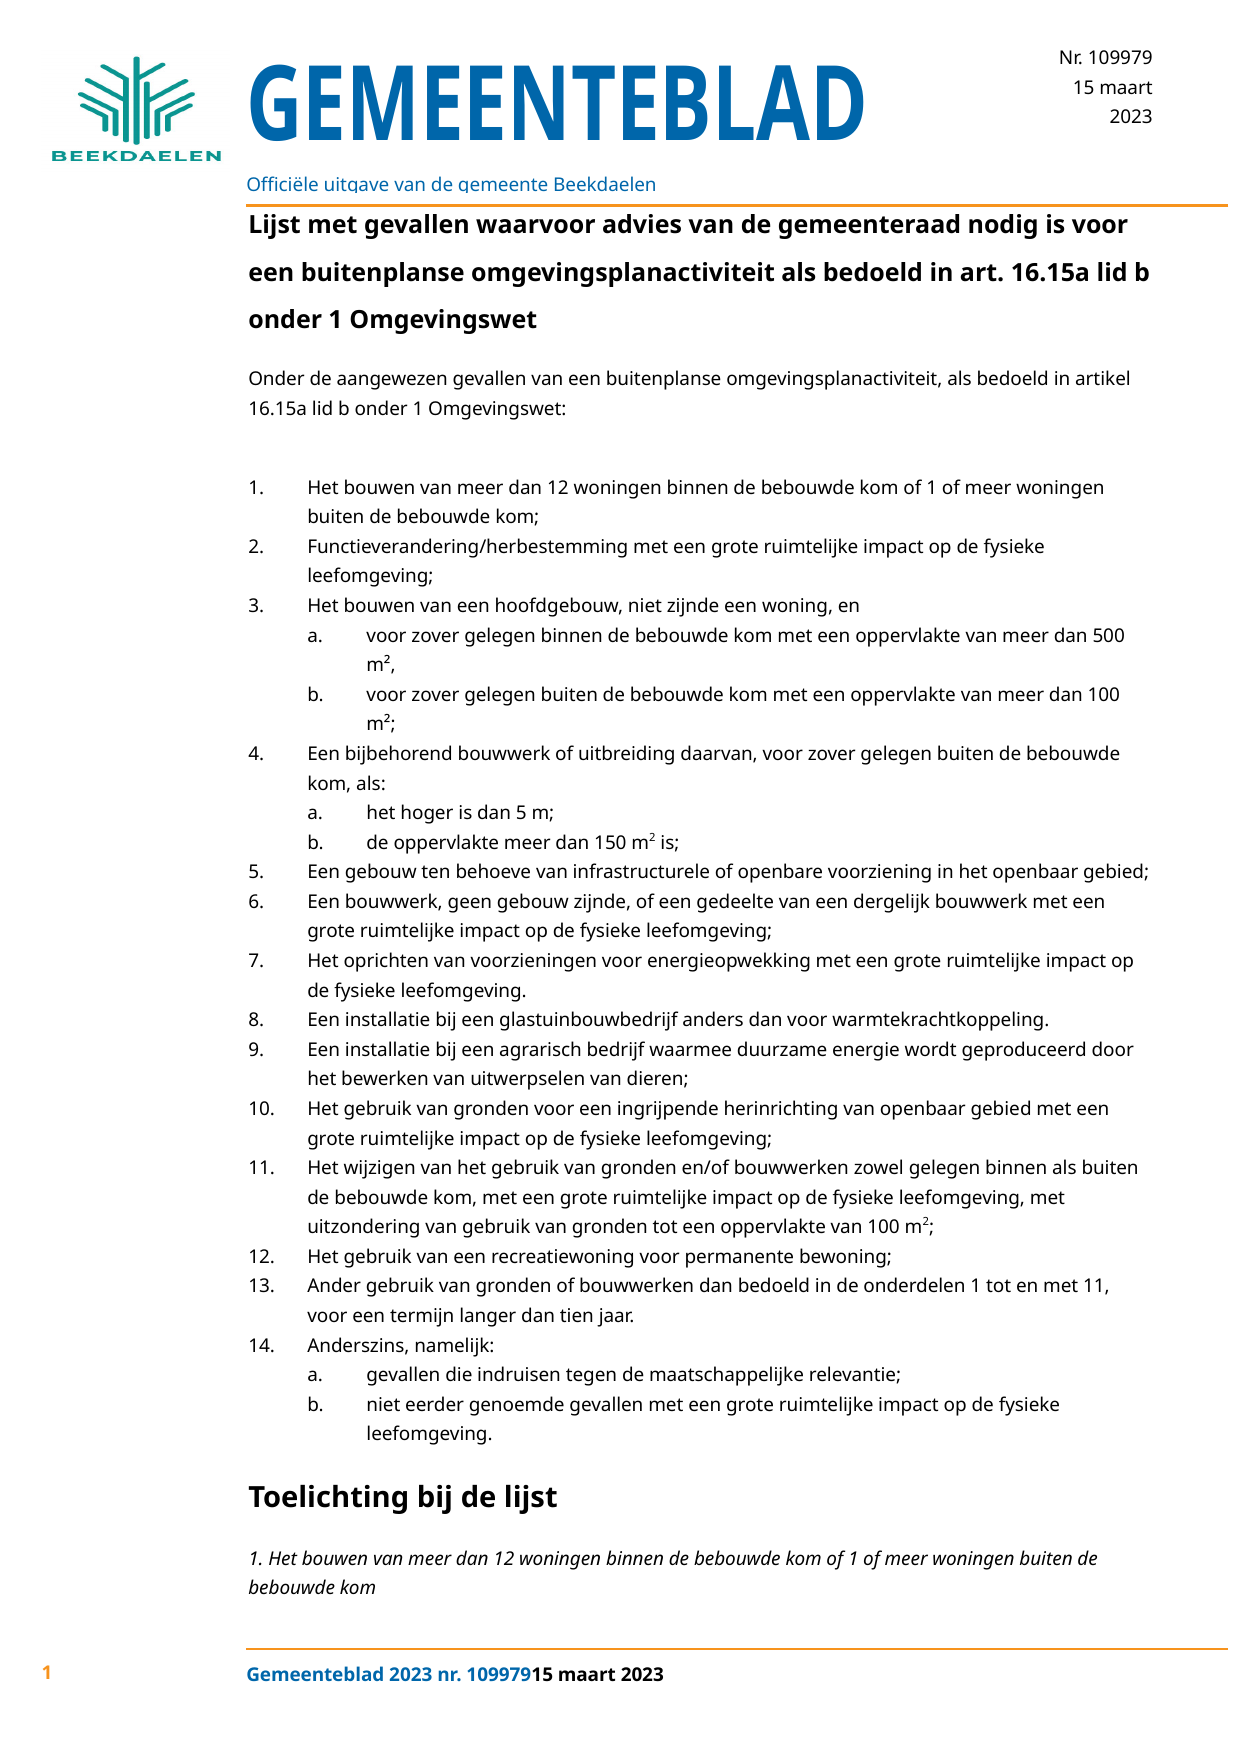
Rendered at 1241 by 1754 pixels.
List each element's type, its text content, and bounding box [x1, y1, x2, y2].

list voor zover gelegen buiten de bebouwde kom met een oppervlakte van meer dan 100 m²; [307, 681, 1152, 736]
picture [41, 47, 231, 172]
list Een bouwwerk, geen gebouw zijnde, of een gedeelte van een dergelijk bouwwerk met een grote ruimtelijke impact op de fysieke leefomgeving; [248, 888, 1152, 943]
list Een bijbehorend bouwwerk of uitbreiding daarvan, voor zover gelegen buiten de bebouwde kom, als: [248, 740, 1152, 796]
list Een gebouw ten behoeve van infrastructurele of openbare voorziening in het openbaar gebied; [248, 858, 1152, 884]
list de oppervlakte meer dan 150 m2 is; [307, 829, 1152, 855]
text Lijst met gevallen waarvoor advies van de gemeenteraad nodig is voor een buitenplanse omgevingsplanactiviteit als bedoeld in art. 16.15a lid b onder 1 Omgevingswet [248, 207, 1152, 336]
list Het bouwen van een hoofdgebouw, niet zijnde een woning, en [248, 592, 1152, 618]
text Onder de aangewezen gevallen van een buitenplanse omgevingsplanactiviteit, als bedoeld in artikel 16.15a lid b onder 1 Omgevingswet: [248, 366, 1152, 421]
list Een installatie bij een glastuinbouwbedrijf anders dan voor warmtekrachtkoppeling. [248, 1006, 1152, 1032]
list Het oprichten van voorzieningen voor energieopwekking met een grote ruimtelijke impact op de fysieke leefomgeving. [248, 947, 1152, 1003]
text Toelichting bij de lijst [248, 1476, 1152, 1516]
list Functieverandering/herbestemming met een grote ruimtelijke impact op de fysieke leefomgeving; [248, 533, 1152, 588]
list voor zover gelegen binnen de bebouwde kom met een oppervlakte van meer dan 500 m², [307, 622, 1152, 677]
list Ander gebruik van gronden of bouwwerken dan bedoeld in de onderdelen 1 tot en met 11, voor een termijn langer dan tien jaar. [248, 1273, 1152, 1328]
list Het bouwen van meer dan 12 woningen binnen de bebouwde kom of 1 of meer woningen buiten de bebouwde kom; [248, 474, 1152, 529]
list niet eerder genoemde gevallen met een grote ruimtelijke impact op de fysieke leefomgeving. [307, 1391, 1152, 1446]
text 1. Het bouwen van meer dan 12 woningen binnen de bebouwde kom of 1 of meer woningen buiten de bebouwde kom [248, 1545, 1152, 1600]
list Het gebruik van een recreatiewoning voor permanente bewoning; [248, 1243, 1152, 1269]
list gevallen die indruisen tegen de maatschappelijke relevantie; [307, 1361, 1152, 1387]
list Het gebruik van gronden voor een ingrijpende herinrichting van openbaar gebied met een grote ruimtelijke impact op de fysieke leefomgeving; [248, 1095, 1152, 1151]
list Anderszins, namelijk: [248, 1332, 1152, 1358]
list Het wijzigen van het gebruik van gronden en/of bouwwerken zowel gelegen binnen als buiten de bebouwde kom, met een grote ruimtelijke impact op de fysieke leefomgeving, met uitzondering van gebruik van gronden tot een oppervlakte van 100 m2; [248, 1154, 1152, 1239]
list het hoger is dan 5 m; [307, 799, 1152, 825]
list Een installatie bij een agrarisch bedrijf waarmee duurzame energie wordt geproduceerd door het bewerken van uitwerpselen van dieren; [248, 1036, 1152, 1091]
